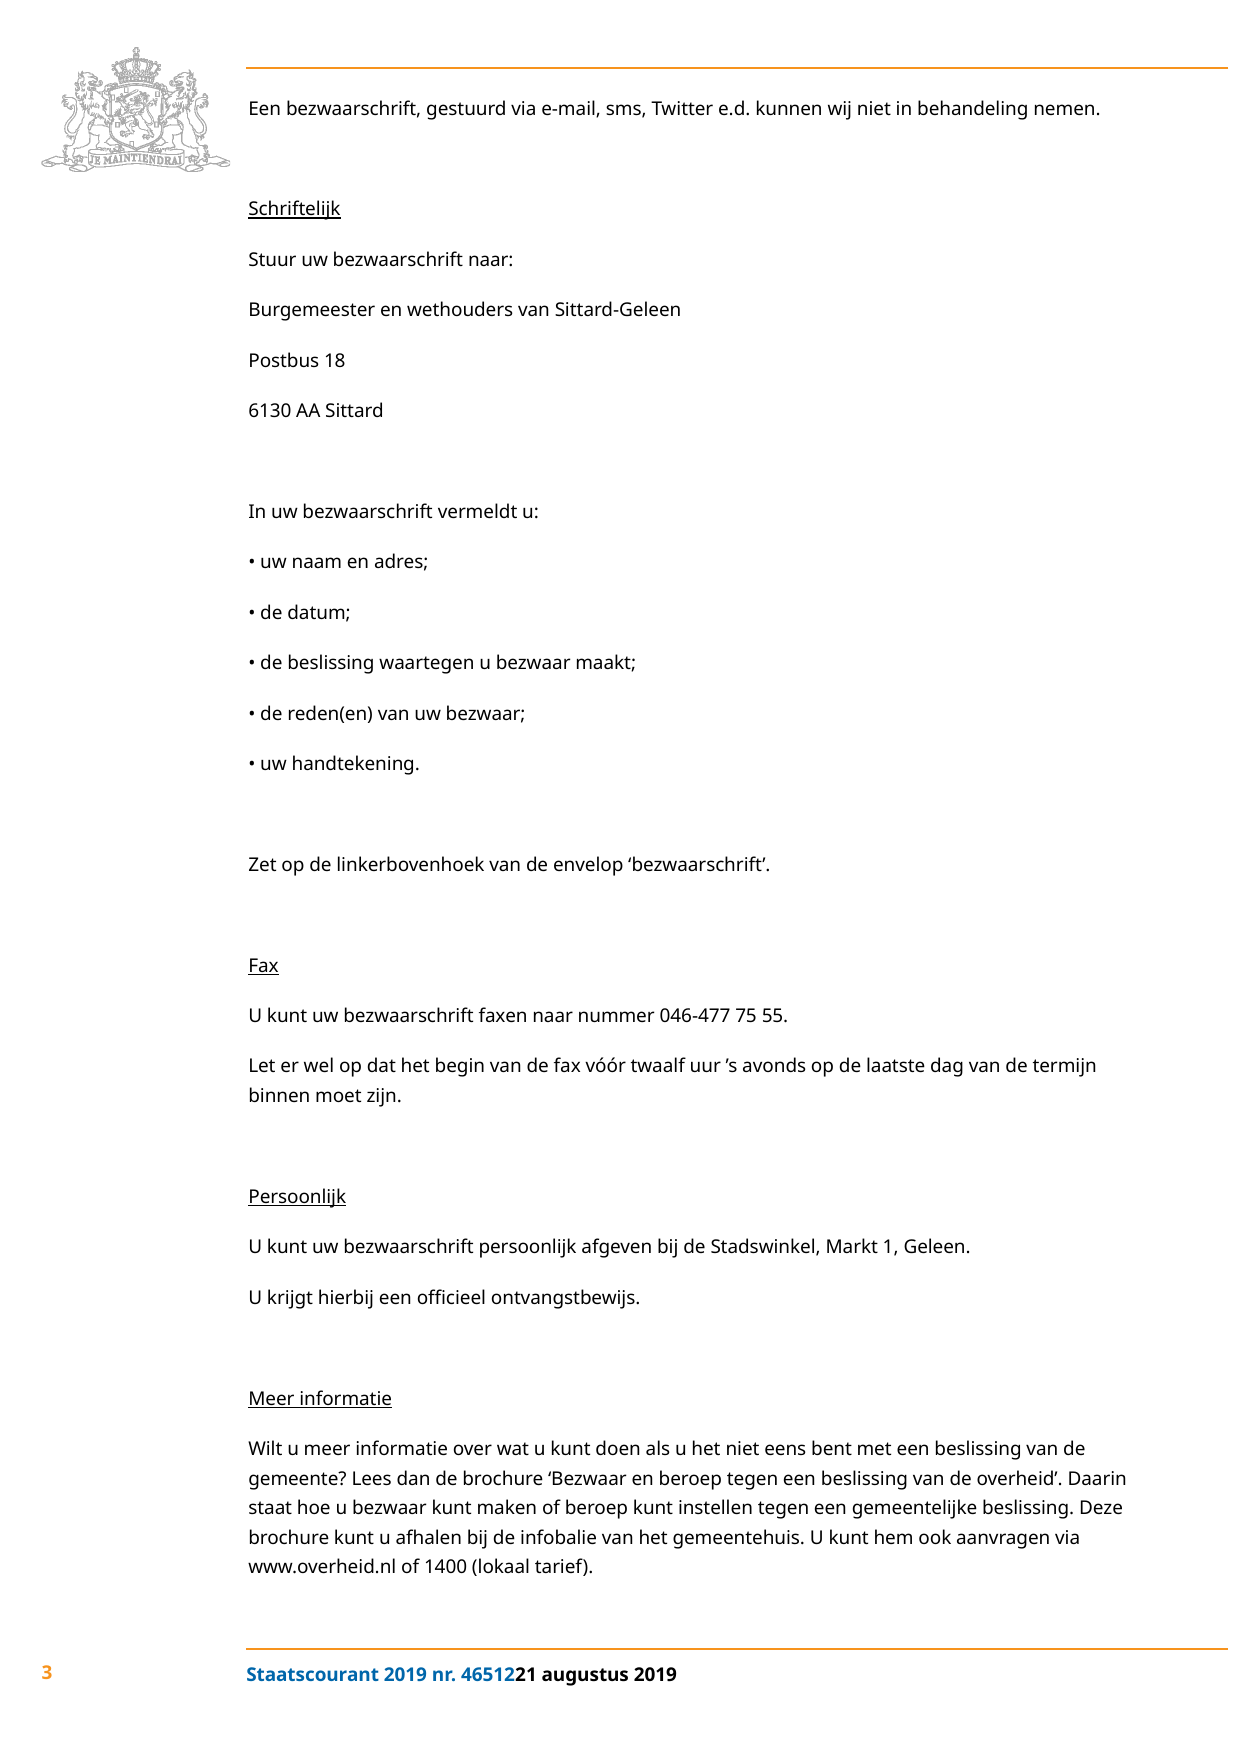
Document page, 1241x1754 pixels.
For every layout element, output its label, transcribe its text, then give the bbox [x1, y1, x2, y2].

text • uw handtekening. [248, 750, 1152, 776]
text U krijgt hierbij een officieel ontvangstbewijs. [248, 1284, 1152, 1310]
text Schriftelijk [248, 196, 1152, 221]
text U kunt uw bezwaarschrift faxen naar nummer 046-477 75 55. [248, 1002, 1152, 1028]
picture [41, 47, 231, 172]
text Postbus 18 [248, 347, 1152, 373]
text • de beslissing waartegen u bezwaar maakt; [248, 649, 1152, 675]
text • de datum; [248, 599, 1152, 625]
text Stuur uw bezwaarschrift naar: [248, 246, 1152, 272]
text Meer informatie [248, 1385, 1152, 1411]
text Let er wel op dat het begin van de fax vóór twaalf uur ’s avonds op de laatste dag van de termijn binnen moet zijn. [248, 1053, 1152, 1108]
text Persoonlijk [248, 1183, 1152, 1209]
text Fax [248, 952, 1152, 978]
text Zet op de linkerbovenhoek van de envelop ‘bezwaarschrift’. [248, 851, 1152, 877]
text U kunt uw bezwaarschrift persoonlijk afgeven bij de Stadswinkel, Markt 1, Geleen. [248, 1233, 1152, 1259]
text In uw bezwaarschrift vermeldt u: [248, 498, 1152, 524]
text Wilt u meer informatie over wat u kunt doen als u het niet eens bent met een beslissing van de gemeente? Lees dan de brochure ‘Bezwaar en beroep tegen een beslissing van de overheid’. Daarin staat hoe u bezwaar kunt maken of beroep kunt instellen tegen een gemeentelijke beslissing. Deze brochure kunt u afhalen bij de infobalie van het gemeentehuis. U kunt hem ook aanvragen via www.overheid.nl of 1400 (lokaal tarief). [248, 1435, 1152, 1579]
text Burgemeester en wethouders van Sittard-Geleen [248, 296, 1152, 322]
text Een bezwaarschrift, gestuurd via e-mail, sms, Twitter e.d. kunnen wij niet in behandeling nemen. [248, 95, 1152, 121]
text 6130 AA Sittard [248, 397, 1152, 423]
text • de reden(en) van uw bezwaar; [248, 700, 1152, 726]
text • uw naam en adres; [248, 548, 1152, 574]
